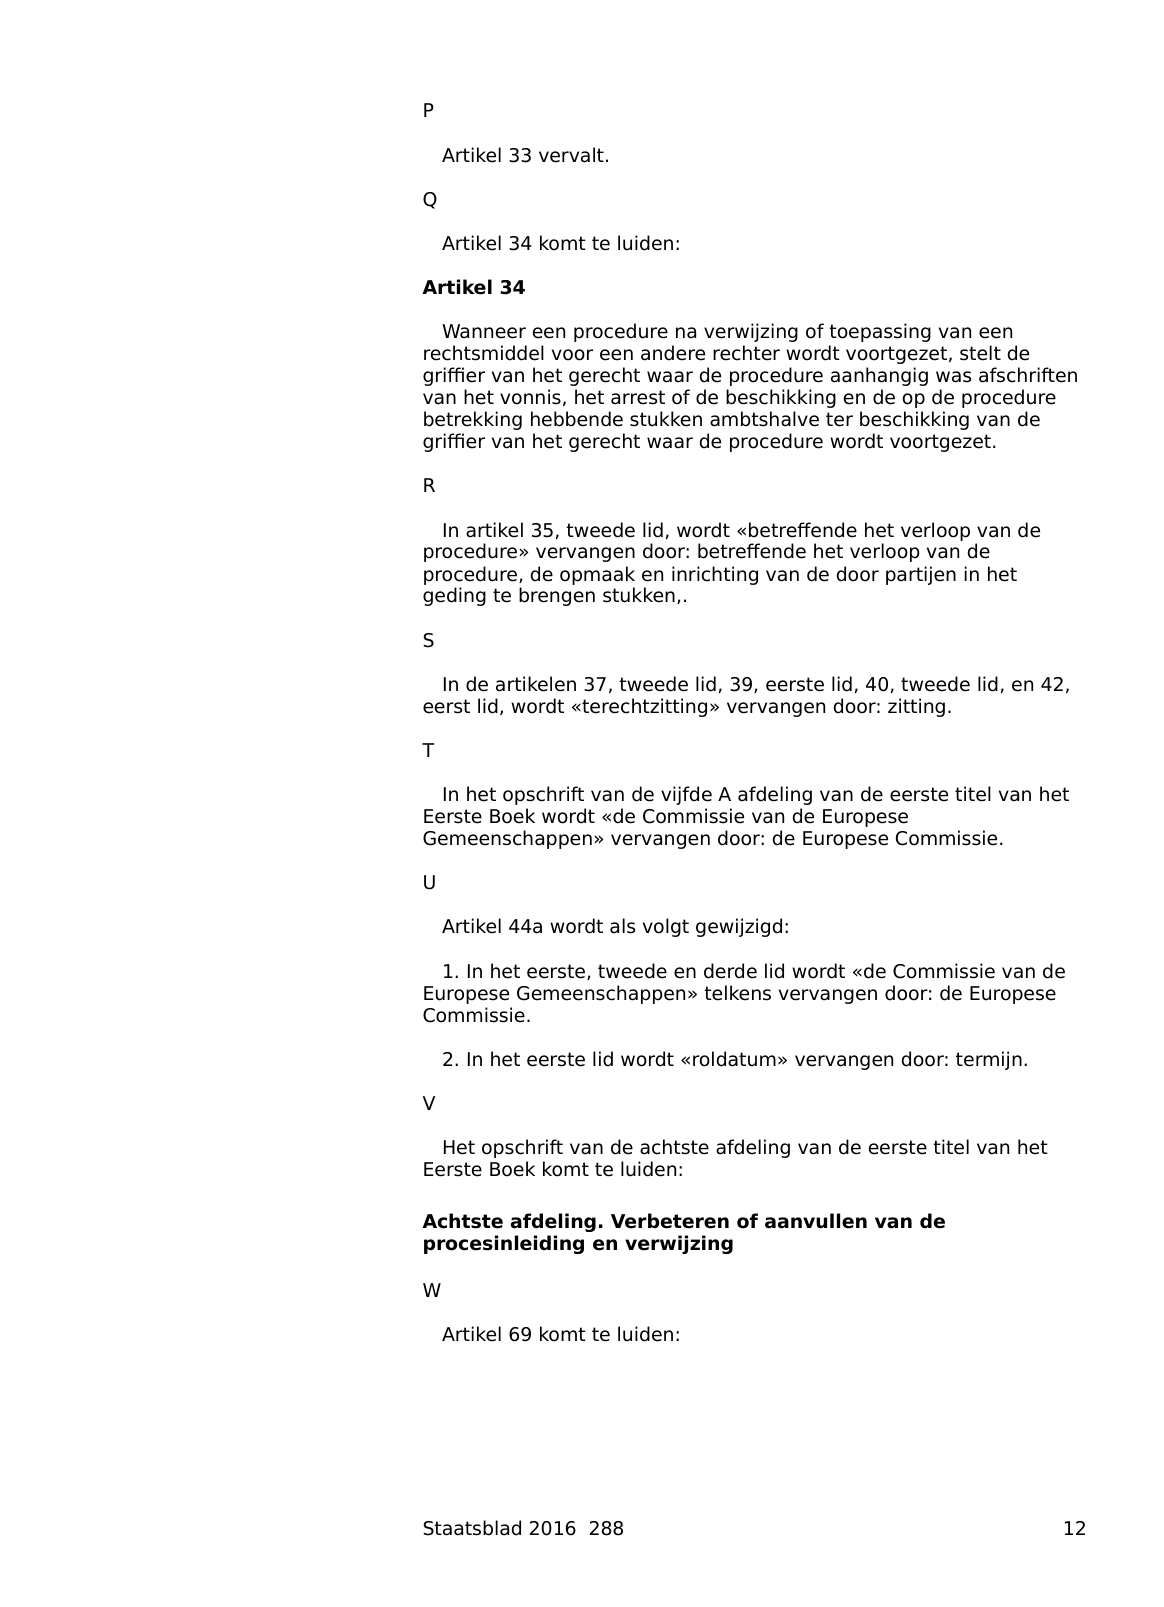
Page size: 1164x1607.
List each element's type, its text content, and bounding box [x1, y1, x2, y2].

text In het opschrift van de vijfde A afdeling van de eerste titel van het Eerste Boek wordt «de Commissie van de Europese Gemeenschappen» vervangen door: de Europese Commissie. [422, 784, 1087, 850]
text Artikel 33 vervalt. [422, 144, 1087, 167]
text Wanneer een procedure na verwijzing of toepassing van een rechtsmiddel voor een andere rechter wordt voortgezet, stelt de griffier van het gerecht waar de procedure aanhangig was afschriften van het vonnis, het arrest of de beschikking en de op de procedure betrekking hebbende stukken ambtshalve ter beschikking van de griffier van het gerecht waar de procedure wordt voortgezet. [422, 321, 1087, 453]
text In artikel 35, tweede lid, wordt «betreffende het verloop van de procedure» vervangen door: betreffende het verloop van de procedure, de opmaak en inrichting van de door partijen in het geding te brengen stukken,. [422, 519, 1087, 607]
subtitle Achtste afdeling. Verbeteren of aanvullen van de procesinleiding en verwijzing [422, 1211, 1087, 1255]
text R [422, 475, 1087, 497]
text U [422, 872, 1087, 894]
text In de artikelen 37, tweede lid, 39, eerste lid, 40, tweede lid, en 42, eerst lid, wordt «terechtzitting» vervangen door: zitting. [422, 674, 1087, 718]
text S [422, 629, 1087, 652]
text 1. In het eerste, tweede en derde lid wordt «de Commissie van de Europese Gemeenschappen» telkens vervangen door: de Europese Commissie. [422, 961, 1087, 1026]
text Artikel 69 komt te luiden: [422, 1324, 1087, 1346]
text Het opschrift van de achtste afdeling van de eerste titel van het Eerste Boek komt te luiden: [422, 1137, 1087, 1181]
text P [422, 100, 1087, 122]
subtitle Artikel 34 [422, 277, 1087, 299]
text Artikel 44a wordt als volgt gewijzigd: [422, 916, 1087, 938]
text 2. In het eerste lid wordt «roldatum» vervangen door: termijn. [422, 1049, 1087, 1071]
text W [422, 1280, 1087, 1302]
text V [422, 1093, 1087, 1115]
text Artikel 34 komt te luiden: [422, 233, 1087, 255]
text Q [422, 189, 1087, 211]
text T [422, 740, 1087, 762]
